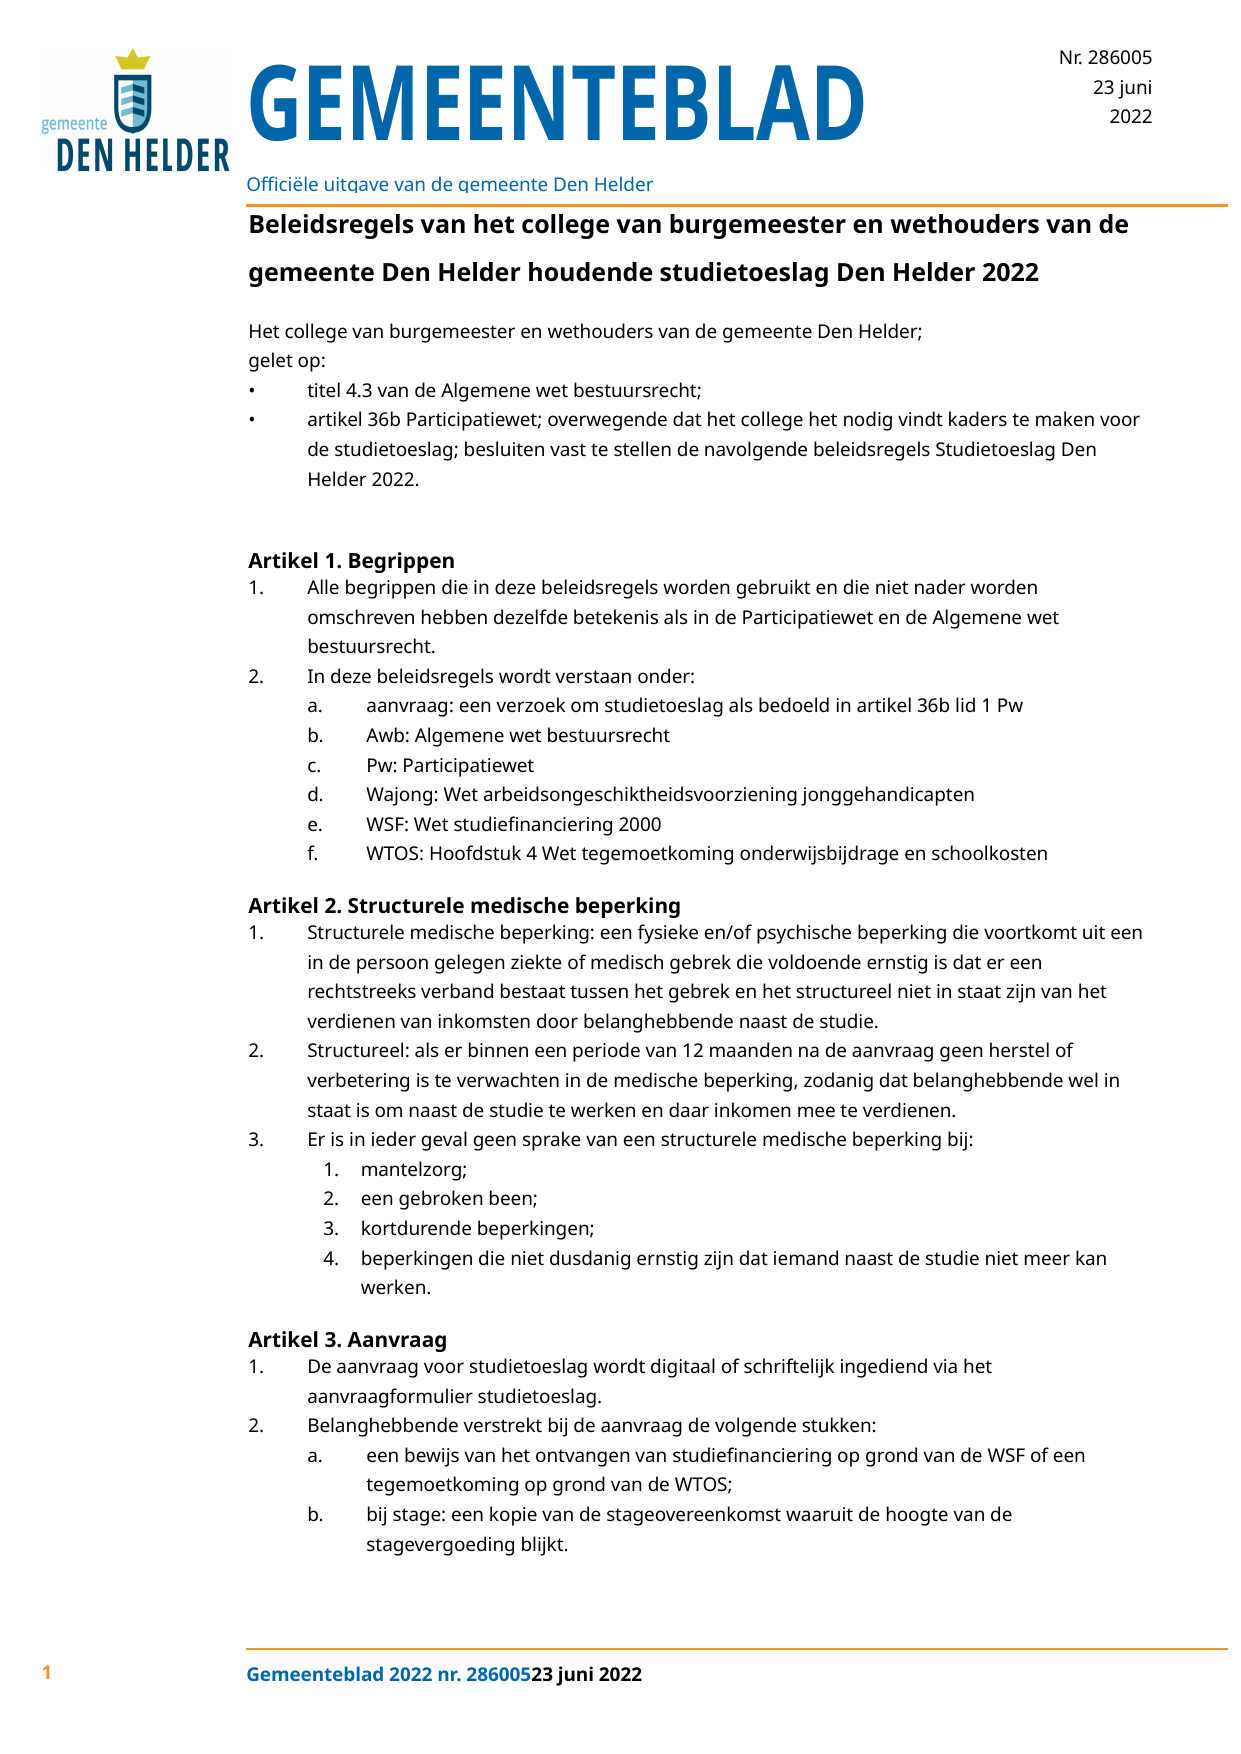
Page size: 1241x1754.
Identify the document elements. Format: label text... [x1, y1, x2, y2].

list Belanghebbende verstrekt bij de aanvraag de volgende stukken: [248, 1412, 1152, 1438]
text Artikel 1. Begrippen [248, 546, 1152, 574]
list artikel 36b Participatiewet; overwegende dat het college het nodig vindt kaders te maken voor de studietoeslag; besluiten vast te stellen de navolgende beleidsregels Studietoeslag Den Helder 2022. [248, 407, 1152, 492]
picture [100, 154, 106, 172]
list Structureel: als er binnen een periode van 12 maanden na de aanvraag geen herstel of verbetering is te verwachten in de medische beperking, zodanig dat belanghebbende wel in staat is om naast de studie te werken en daar inkomen mee te verdienen. [248, 1038, 1152, 1123]
list bij stage: een kopie van de stageovereenkomst waaruit de hoogte van de stagevergoeding blijkt. [307, 1501, 1152, 1556]
list titel 4.3 van de Algemene wet bestuursrecht; [248, 377, 1152, 403]
list Er is in ieder geval geen sprake van een structurele medische beperking bij: [248, 1126, 1152, 1152]
list Pw: Participatiewet [307, 752, 1152, 777]
text Artikel 3. Aanvraag [248, 1325, 1152, 1353]
list kortdurende beperkingen; [323, 1215, 1152, 1241]
picture [220, 160, 224, 172]
list een gebroken been; [323, 1186, 1152, 1211]
picture [182, 144, 187, 165]
list aanvraag: een verzoek om studietoeslag als bedoeld in artikel 36b lid 1 Pw [307, 693, 1152, 718]
list een bewijs van het ontvangen van studiefinanciering op grond van de WSF of een tegemoetkoming op grond van de WTOS; [307, 1442, 1152, 1497]
list Awb: Algemene wet bestuursrecht [307, 722, 1152, 748]
text Beleidsregels van het college van burgemeester en wethouders van de gemeente Den Helder houdende studietoeslag Den Helder 2022 [248, 207, 1152, 288]
list WTOS: Hoofdstuk 4 Wet tegemoetkoming onderwijsbijdrage en schoolkosten [307, 841, 1152, 866]
list beperkingen die niet dusdanig ernstig zijn dat iemand naast de studie niet meer kan werken. [323, 1245, 1152, 1300]
picture [63, 144, 68, 165]
picture [130, 157, 135, 172]
text Het college van burgemeester en wethouders van de gemeente Den Helder; [248, 318, 1152, 344]
list In deze beleidsregels wordt verstaan onder: [248, 663, 1152, 689]
text gelet op: [248, 347, 1152, 373]
list De aanvraag voor studietoeslag wordt digitaal of schriftelijk ingediend via het aanvraagformulier studietoeslag. [248, 1353, 1152, 1408]
list Wajong: Wet arbeidsongeschiktheidsvoorziening jonggehandicapten [307, 781, 1152, 807]
list Alle begrippen die in deze beleidsregels worden gebruikt en die niet nader worden omschreven hebben dezelfde betekenis als in de Participatiewet en de Algemene wet bestuursrecht. [248, 574, 1152, 659]
list Structurele medische beperking: een fysieke en/of psychische beperking die voortkomt uit een in de persoon gelegen ziekte of medisch gebrek die voldoende ernstig is dat er een rechtstreeks verband bestaat tussen het gebrek en het structureel niet in staat zijn van het verdienen van inkomsten door belanghebbende naast de studie. [248, 919, 1152, 1034]
list WSF: Wet studiefinanciering 2000 [307, 811, 1152, 837]
list mantelzorg; [323, 1156, 1152, 1182]
picture [41, 47, 231, 172]
text Artikel 2. Structurele medische beperking [248, 891, 1152, 919]
